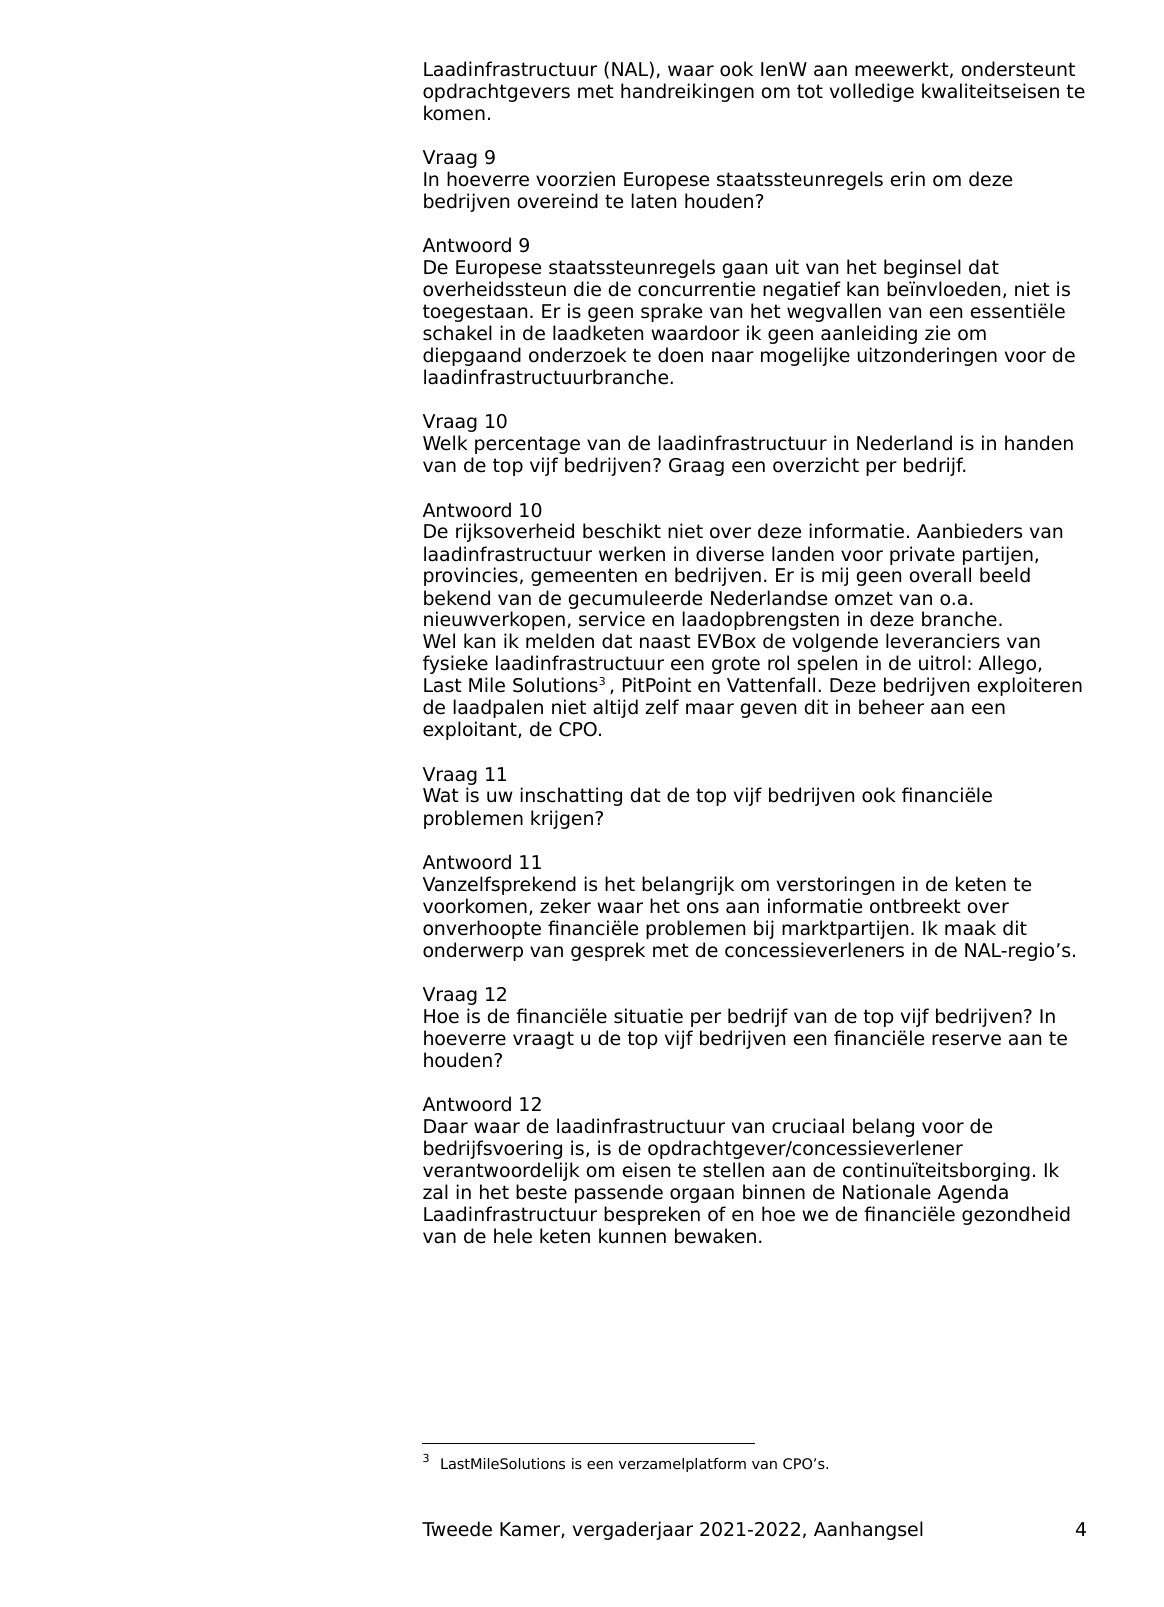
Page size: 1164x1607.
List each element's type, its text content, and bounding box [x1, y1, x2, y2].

text De Europese staatssteunregels gaan uit van het beginsel dat overheidssteun die de concurrentie negatief kan beïnvloeden, niet is toegestaan. Er is geen sprake van het wegvallen van een essentiële schakel in de laadketen waardoor ik geen aanleiding zie om diepgaand onderzoek te doen naar mogelijke uitzonderingen voor de laadinfrastructuurbranche. [422, 257, 1087, 389]
text Vraag 10 [422, 411, 1087, 433]
text Vanzelfsprekend is het belangrijk om verstoringen in de keten te voorkomen, zeker waar het ons aan informatie ontbreekt over onverhoopte financiële problemen bij marktpartijen. Ik maak dit onderwerp van gesprek met de concessieverleners in de NAL-regio’s. [422, 873, 1087, 961]
text Antwoord 12 [422, 1094, 1087, 1116]
text Antwoord 11 [422, 852, 1087, 873]
text Antwoord 9 [422, 235, 1087, 257]
text In hoeverre voorzien Europese staatssteunregels erin om deze bedrijven overeind te laten houden? [422, 169, 1087, 213]
text Vraag 9 [422, 147, 1087, 169]
text Wat is uw inschatting dat de top vijf bedrijven ook financiële problemen krijgen? [422, 785, 1087, 829]
text Antwoord 10 [422, 499, 1087, 521]
text Vraag 12 [422, 984, 1087, 1006]
text Wel kan ik melden dat naast EVBox de volgende leveranciers van fysieke laadinfrastructuur een grote rol spelen in de uitrol: Allego, Last Mile Solutions, PitPoint en Vattenfall. Deze bedrijven exploiteren de laadpalen niet altijd zelf maar geven dit in beheer aan een exploitant, de CPO. [422, 631, 1087, 741]
text De rijksoverheid beschikt niet over deze informatie. Aanbieders van laadinfrastructuur werken in diverse landen voor private partijen, provincies, gemeenten en bedrijven. Er is mij geen overall beeld bekend van de gecumuleerde Nederlandse omzet van o.a. nieuwverkopen, service en laadopbrengsten in deze branche. [422, 521, 1087, 631]
text LastMileSolutions is een verzamelplatform van CPO’s. [422, 1452, 1087, 1474]
text Laadinfrastructuur (NAL), waar ook IenW aan meewerkt, ondersteunt opdrachtgevers met handreikingen om tot volledige kwaliteitseisen te komen. [422, 59, 1087, 125]
text Vraag 11 [422, 763, 1087, 785]
text Welk percentage van de laadinfrastructuur in Nederland is in handen van de top vijf bedrijven? Graag een overzicht per bedrijf. [422, 433, 1087, 477]
text Hoe is de financiële situatie per bedrijf van de top vijf bedrijven? In hoeverre vraagt u de top vijf bedrijven een financiële reserve aan te houden? [422, 1006, 1087, 1072]
text Daar waar de laadinfrastructuur van cruciaal belang voor de bedrijfsvoering is, is de opdrachtgever/concessieverlener verantwoordelijk om eisen te stellen aan de continuïteitsborging. Ik zal in het beste passende orgaan binnen de Nationale Agenda Laadinfrastructuur bespreken of en hoe we de financiële gezondheid van de hele keten kunnen bewaken. [422, 1116, 1087, 1248]
